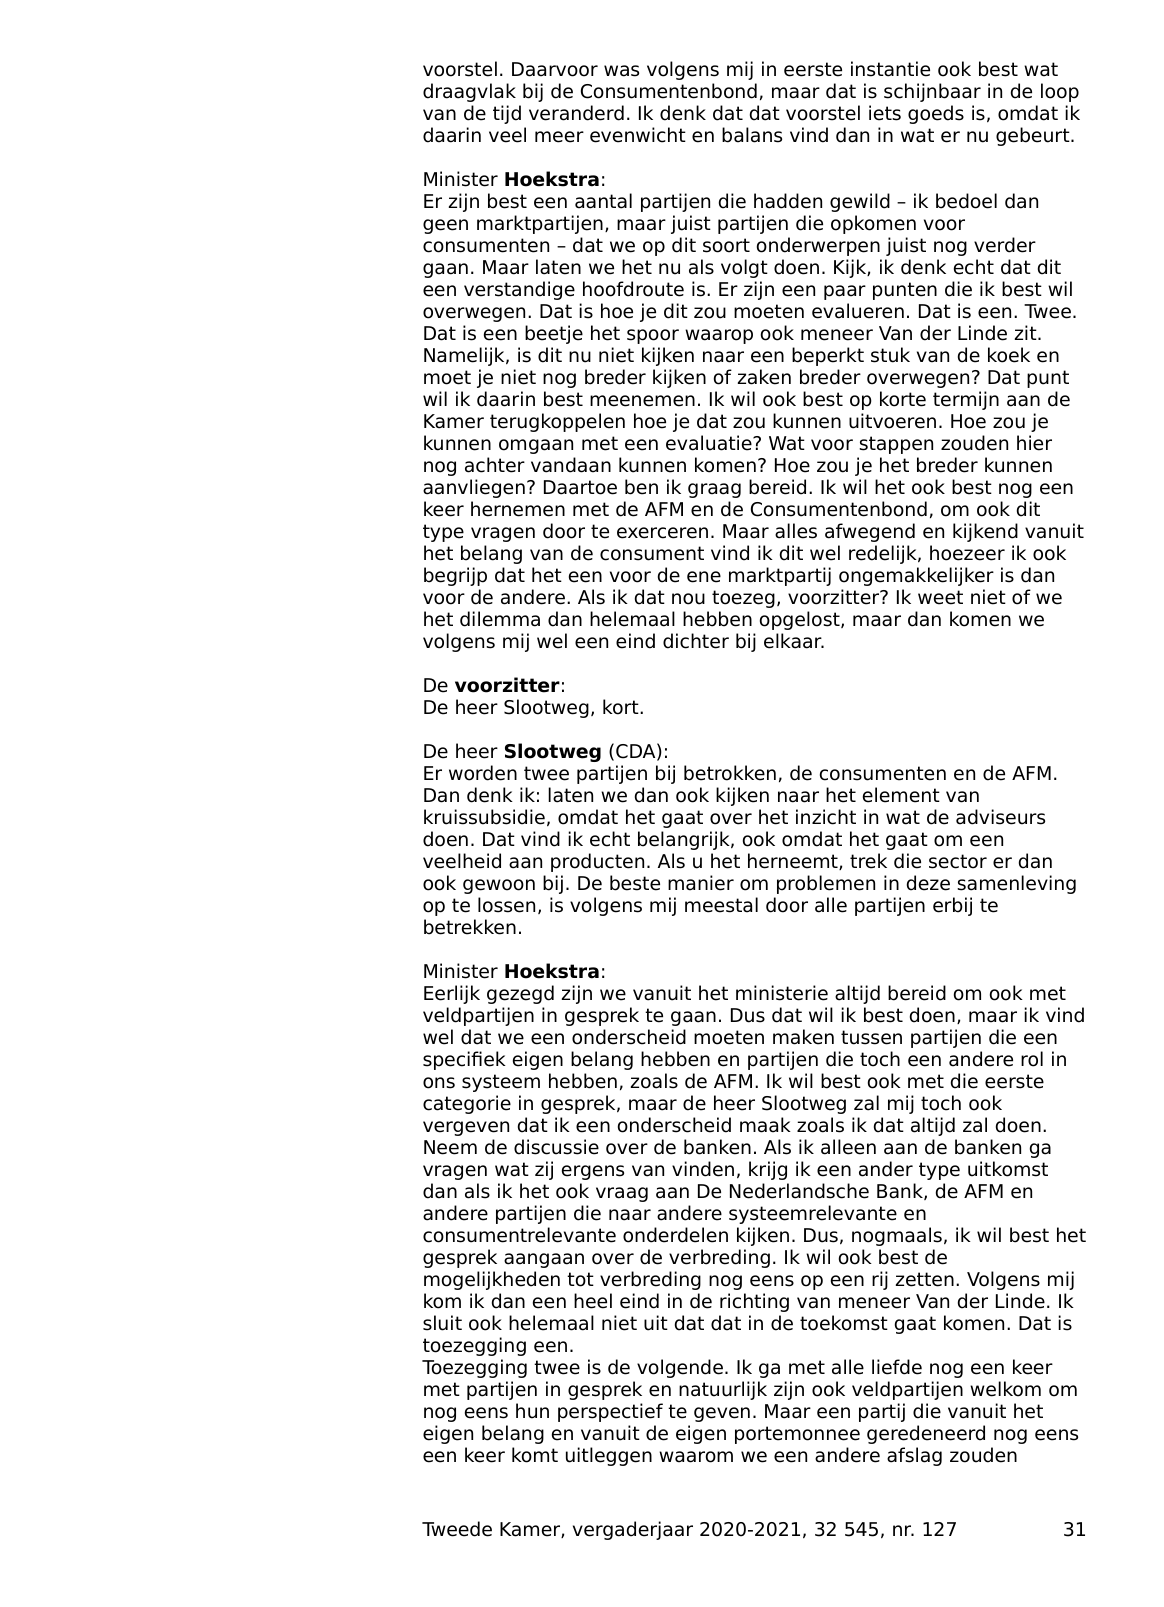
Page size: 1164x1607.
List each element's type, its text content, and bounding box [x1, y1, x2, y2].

text Eerlijk gezegd zijn we vanuit het ministerie altijd bereid om ook met veldpartijen in gesprek te gaan. Dus dat wil ik best doen, maar ik vind wel dat we een onderscheid moeten maken tussen partijen die een specifiek eigen belang hebben en partijen die toch een andere rol in ons systeem hebben, zoals de AFM. Ik wil best ook met die eerste categorie in gesprek, maar de heer Slootweg zal mij toch ook vergeven dat ik een onderscheid maak zoals ik dat altijd zal doen. Neem de discussie over de banken. Als ik alleen aan de banken ga vragen wat zij ergens van vinden, krijg ik een ander type uitkomst dan als ik het ook vraag aan De Nederlandsche Bank, de AFM en andere partijen die naar andere systeemrelevante en consumentrelevante onderdelen kijken. Dus, nogmaals, ik wil best het gesprek aangaan over de verbreding. Ik wil ook best de mogelijkheden tot verbreding nog eens op een rij zetten. Volgens mij kom ik dan een heel eind in de richting van meneer Van der Linde. Ik sluit ook helemaal niet uit dat dat in de toekomst gaat komen. Dat is toezegging een. [422, 983, 1087, 1357]
text De heer Slootweg (CDA): [422, 741, 1087, 763]
text Minister Hoekstra: [422, 961, 1087, 983]
text Minister Hoekstra: [422, 169, 1087, 191]
text Er zijn best een aantal partijen die hadden gewild – ik bedoel dan geen marktpartijen, maar juist partijen die opkomen voor consumenten – dat we op dit soort onderwerpen juist nog verder gaan. Maar laten we het nu als volgt doen. Kijk, ik denk echt dat dit een verstandige hoofdroute is. Er zijn een paar punten die ik best wil overwegen. Dat is hoe je dit zou moeten evalueren. Dat is een. Twee. Dat is een beetje het spoor waarop ook meneer Van der Linde zit. Namelijk, is dit nu niet kijken naar een beperkt stuk van de koek en moet je niet nog breder kijken of zaken breder overwegen? Dat punt wil ik daarin best meenemen. Ik wil ook best op korte termijn aan de Kamer terugkoppelen hoe je dat zou kunnen uitvoeren. Hoe zou je kunnen omgaan met een evaluatie? Wat voor stappen zouden hier nog achter vandaan kunnen komen? Hoe zou je het breder kunnen aanvliegen? Daartoe ben ik graag bereid. Ik wil het ook best nog een keer hernemen met de AFM en de Consumentenbond, om ook dit type vragen door te exerceren. Maar alles afwegend en kijkend vanuit het belang van de consument vind ik dit wel redelijk, hoezeer ik ook begrijp dat het een voor de ene marktpartij ongemakkelijker is dan voor de andere. Als ik dat nou toezeg, voorzitter? Ik weet niet of we het dilemma dan helemaal hebben opgelost, maar dan komen we volgens mij wel een eind dichter bij elkaar. [422, 191, 1087, 653]
text De heer Slootweg, kort. [422, 697, 1087, 719]
text Er worden twee partijen bij betrokken, de consumenten en de AFM. Dan denk ik: laten we dan ook kijken naar het element van kruissubsidie, omdat het gaat over het inzicht in wat de adviseurs doen. Dat vind ik echt belangrijk, ook omdat het gaat om een veelheid aan producten. Als u het herneemt, trek die sector er dan ook gewoon bij. De beste manier om problemen in deze samenleving op te lossen, is volgens mij meestal door alle partijen erbij te betrekken. [422, 763, 1087, 939]
text voorstel. Daarvoor was volgens mij in eerste instantie ook best wat draagvlak bij de Consumentenbond, maar dat is schijnbaar in de loop van de tijd veranderd. Ik denk dat dat voorstel iets goeds is, omdat ik daarin veel meer evenwicht en balans vind dan in wat er nu gebeurt. [422, 59, 1087, 147]
text De voorzitter: [422, 675, 1087, 697]
text Toezegging twee is de volgende. Ik ga met alle liefde nog een keer met partijen in gesprek en natuurlijk zijn ook veldpartijen welkom om nog eens hun perspectief te geven. Maar een partij die vanuit het eigen belang en vanuit de eigen portemonnee geredeneerd nog eens een keer komt uitleggen waarom we een andere afslag zouden [422, 1357, 1087, 1467]
